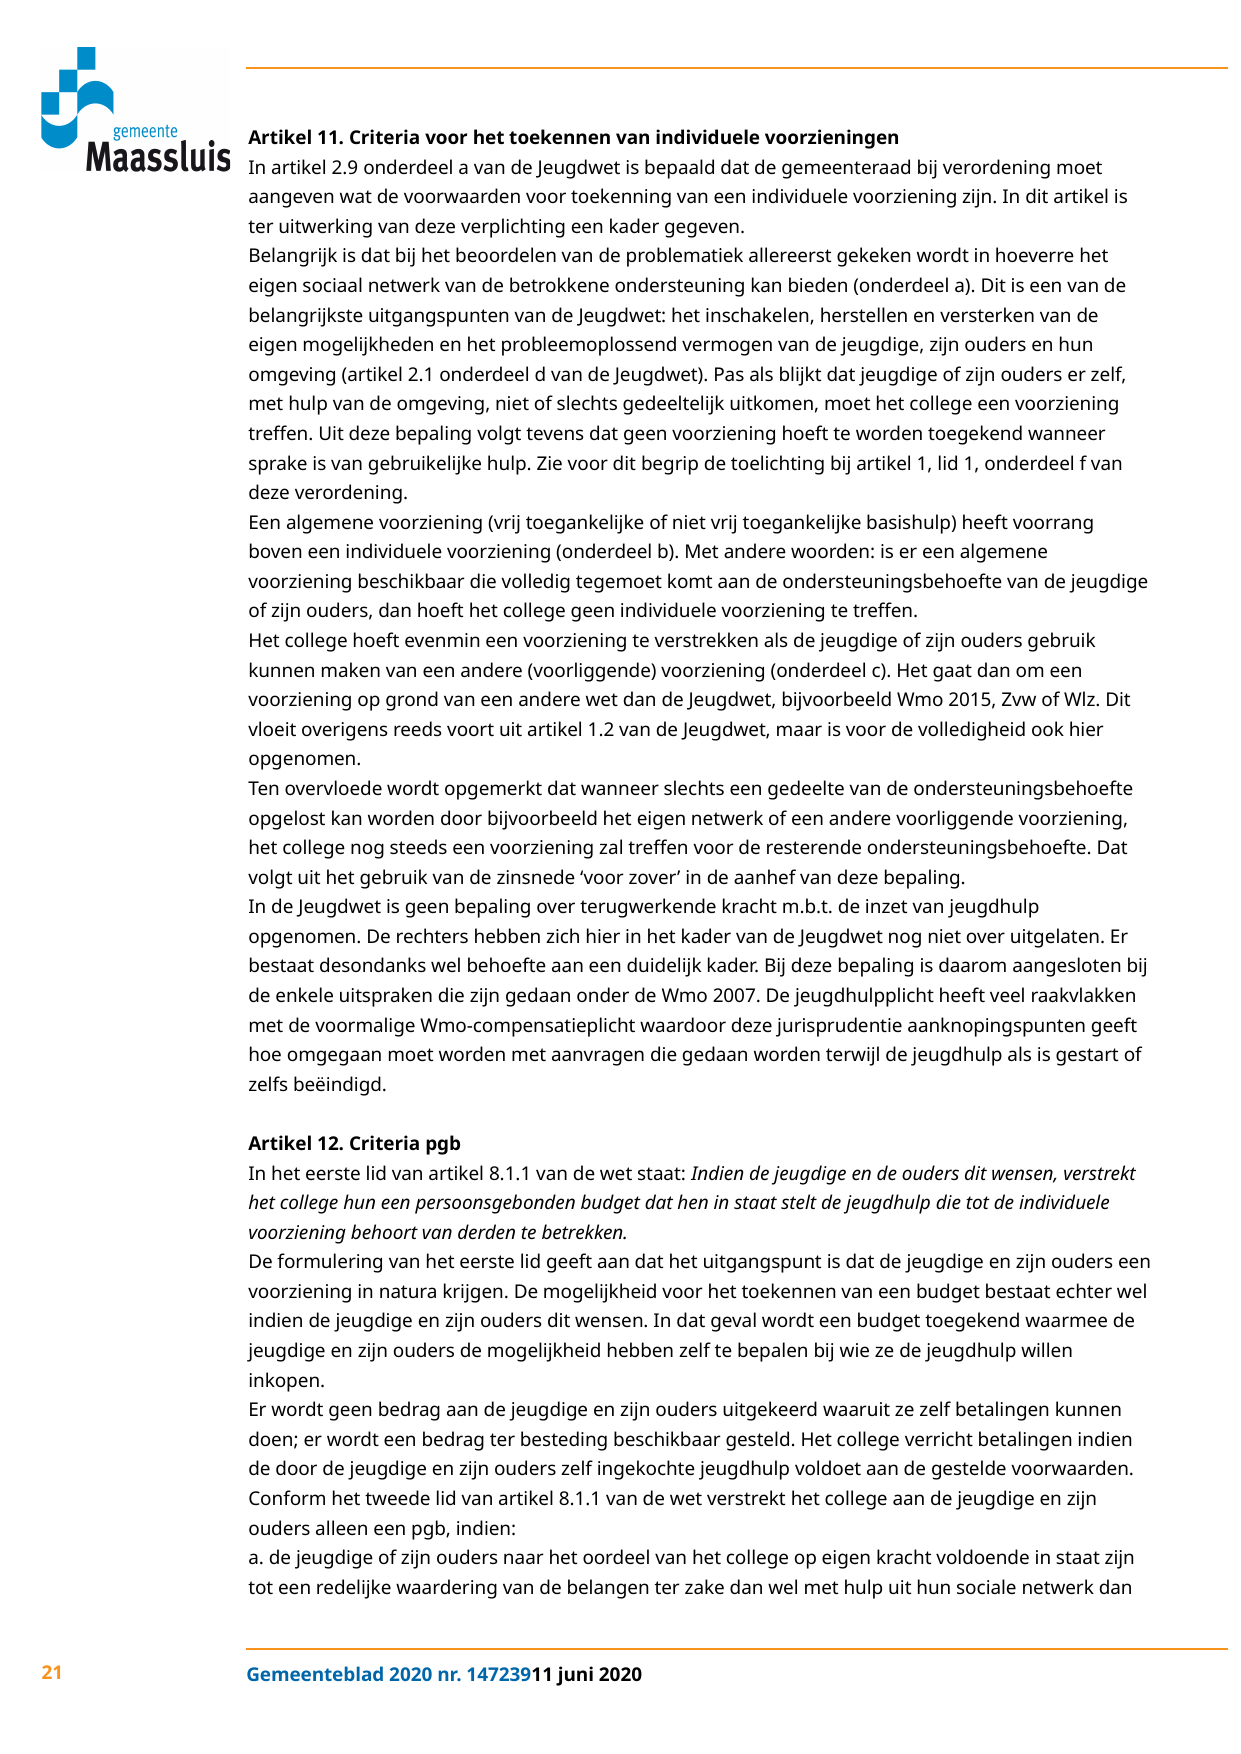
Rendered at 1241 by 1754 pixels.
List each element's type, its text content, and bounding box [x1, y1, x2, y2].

picture [41, 47, 231, 172]
text Artikel 12. Criteria pgb [248, 1130, 1152, 1156]
text Een algemene voorziening (vrij toegankelijke of niet vrij toegankelijke basishulp) heeft voorrang boven een individuele voorziening (onderdeel b). Met andere woorden: is er een algemene voorziening beschikbaar die volledig tegemoet komt aan de ondersteuningsbehoefte van de jeugdige of zijn ouders, dan hoeft het college geen individuele voorziening te treffen. [248, 509, 1152, 623]
text Ten overvloede wordt opgemerkt dat wanneer slechts een gedeelte van de ondersteuningsbehoefte opgelost kan worden door bijvoorbeeld het eigen netwerk of een andere voorliggende voorziening, het college nog steeds een voorziening zal treffen voor de resterende ondersteuningsbehoefte. Dat volgt uit het gebruik van de zinsnede ‘voor zover’ in de aanhef van deze bepaling. [248, 775, 1152, 890]
text Belangrijk is dat bij het beoordelen van de problematiek allereerst gekeken wordt in hoeverre het eigen sociaal netwerk van de betrokkene ondersteuning kan bieden (onderdeel a). Dit is een van de belangrijkste uitgangspunten van de Jeugdwet: het inschakelen, herstellen en versterken van de eigen mogelijkheden en het probleemoplossend vermogen van de jeugdige, zijn ouders en hun omgeving (artikel 2.1 onderdeel d van de Jeugdwet). Pas als blijkt dat jeugdige of zijn ouders er zelf, met hulp van de omgeving, niet of slechts gedeeltelijk uitkomen, moet het college een voorziening treffen. Uit deze bepaling volgt tevens dat geen voorziening hoeft te worden toegekend wanneer sprake is van gebruikelijke hulp. Zie voor dit begrip de toelichting bij artikel 1, lid 1, onderdeel f van deze verordening. [248, 243, 1152, 505]
text Er wordt geen bedrag aan de jeugdige en zijn ouders uitgekeerd waaruit ze zelf betalingen kunnen doen; er wordt een bedrag ter besteding beschikbaar gesteld. Het college verricht betalingen indien de door de jeugdige en zijn ouders zelf ingekochte jeugdhulp voldoet aan de gestelde voorwaarden. [248, 1396, 1152, 1481]
text In de Jeugdwet is geen bepaling over terugwerkende kracht m.b.t. de inzet van jeugdhulp opgenomen. De rechters hebben zich hier in het kader van de Jeugdwet nog niet over uitgelaten. Er bestaat desondanks wel behoefte aan een duidelijk kader. Bij deze bepaling is daarom aangesloten bij de enkele uitspraken die zijn gedaan onder de Wmo 2007. De jeugdhulpplicht heeft veel raakvlakken met de voormalige Wmo-compensatieplicht waardoor deze jurisprudentie aanknopingspunten geeft hoe omgegaan moet worden met aanvragen die gedaan worden terwijl de jeugdhulp als is gestart of zelfs beëindigd. [248, 893, 1152, 1097]
text In artikel 2.9 onderdeel a van de Jeugdwet is bepaald dat de gemeenteraad bij verordening moet aangeven wat de voorwaarden voor toekenning van een individuele voorziening zijn. In dit artikel is ter uitwerking van deze verplichting een kader gegeven. [248, 154, 1152, 239]
text a. de jeugdige of zijn ouders naar het oordeel van het college op eigen kracht voldoende in staat zijn tot een redelijke waardering van de belangen ter zake dan wel met hulp uit hun sociale netwerk dan [248, 1544, 1152, 1600]
text Het college hoeft evenmin een voorziening te verstrekken als de jeugdige of zijn ouders gebruik kunnen maken van een andere (voorliggende) voorziening (onderdeel c). Het gaat dan om een voorziening op grond van een andere wet dan de Jeugdwet, bijvoorbeeld Wmo 2015, Zvw of Wlz. Dit vloeit overigens reeds voort uit artikel 1.2 van de Jeugdwet, maar is voor de volledigheid ook hier opgenomen. [248, 627, 1152, 771]
text In het eerste lid van artikel 8.1.1 van de wet staat: Indien de jeugdige en de ouders dit wensen, verstrekt het college hun een persoonsgebonden budget dat hen in staat stelt de jeugdhulp die tot de individuele voorziening behoort van derden te betrekken. [248, 1160, 1152, 1245]
text Conform het tweede lid van artikel 8.1.1 van de wet verstrekt het college aan de jeugdige en zijn ouders alleen een pgb, indien: [248, 1485, 1152, 1541]
text De formulering van het eerste lid geeft aan dat het uitgangspunt is dat de jeugdige en zijn ouders een voorziening in natura krijgen. De mogelijkheid voor het toekennen van een budget bestaat echter wel indien de jeugdige en zijn ouders dit wensen. In dat geval wordt een budget toegekend waarmee de jeugdige en zijn ouders de mogelijkheid hebben zelf te bepalen bij wie ze de jeugdhulp willen inkopen. [248, 1248, 1152, 1393]
text Artikel 11. Criteria voor het toekennen van individuele voorzieningen [248, 124, 1152, 150]
picture [41, 47, 77, 92]
